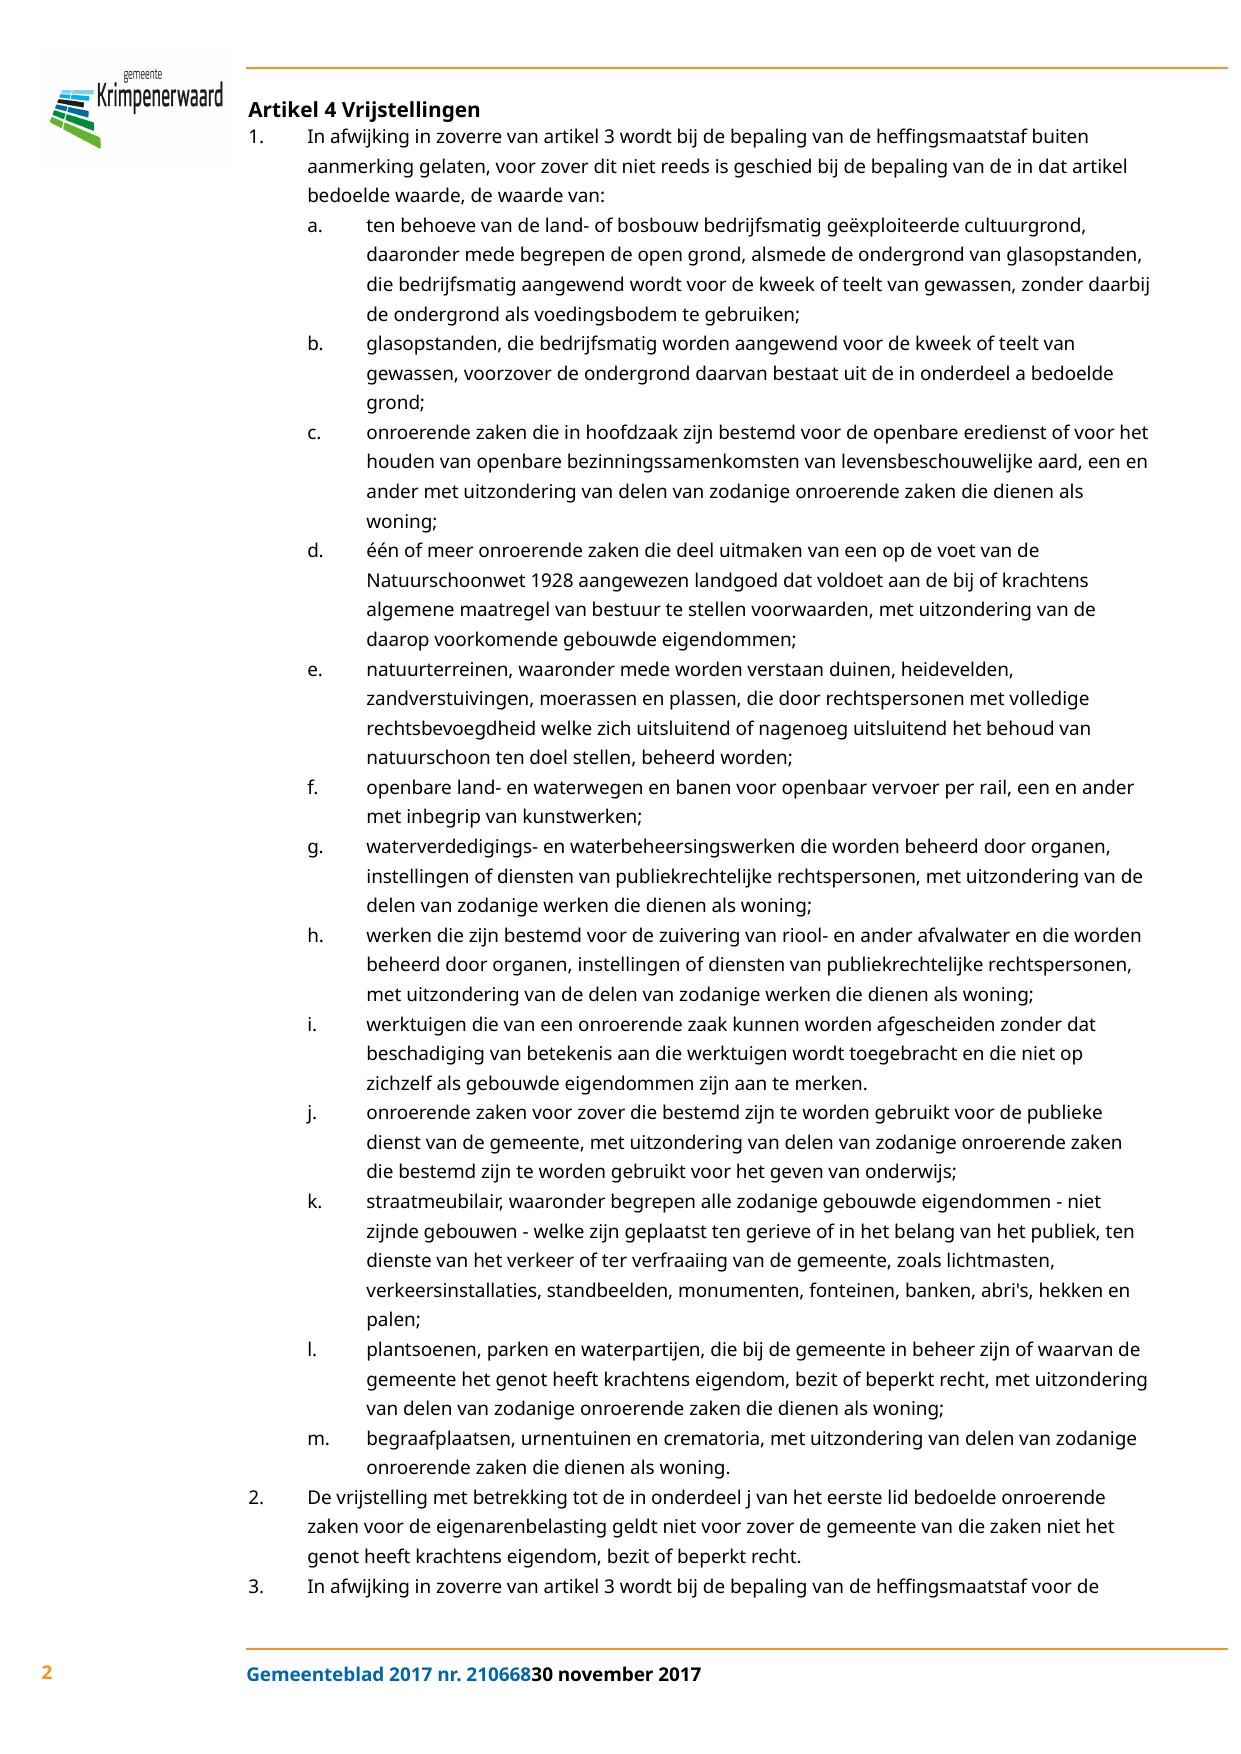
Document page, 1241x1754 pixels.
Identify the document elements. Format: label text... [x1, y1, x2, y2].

list In afwijking in zoverre van artikel 3 wordt bij de bepaling van de heffingsmaatstaf voor de [248, 1573, 1152, 1598]
list begraafplaatsen, urnentuinen en crematoria, met uitzondering van delen van zodanige onroerende zaken die dienen als woning. [307, 1425, 1152, 1480]
list openbare land- en waterwegen en banen voor openbaar vervoer per rail, een en ander met inbegrip van kunstwerken; [307, 774, 1152, 829]
list één of meer onroerende zaken die deel uitmaken van een op de voet van de Natuurschoonwet 1928 aangewezen landgoed dat voldoet aan de bij of krachtens algemene maatregel van bestuur te stellen voorwaarden, met uitzondering van de daarop voorkomende gebouwde eigendommen; [307, 537, 1152, 652]
list natuurterreinen, waaronder mede worden verstaan duinen, heidevelden, zandverstuivingen, moerassen en plassen, die door rechtspersonen met volledige rechtsbevoegdheid welke zich uitsluitend of nagenoeg uitsluitend het behoud van natuurschoon ten doel stellen, beheerd worden; [307, 656, 1152, 770]
list werken die zijn bestemd voor de zuivering van riool- en ander afvalwater en die worden beheerd door organen, instellingen of diensten van publiekrechtelijke rechtspersonen, met uitzondering van de delen van zodanige werken die dienen als woning; [307, 922, 1152, 1007]
list glasopstanden, die bedrijfsmatig worden aangewend voor de kweek of teelt van gewassen, voorzover de ondergrond daarvan bestaat uit de in onderdeel a bedoelde grond; [307, 330, 1152, 415]
list onroerende zaken die in hoofdzaak zijn bestemd voor de openbare eredienst of voor het houden van openbare bezinningssamenkomsten van levensbeschouwelijke aard, een en ander met uitzondering van delen van zodanige onroerende zaken die dienen als woning; [307, 419, 1152, 533]
list waterverdedigings- en waterbeheersingswerken die worden beheerd door organen, instellingen of diensten van publiekrechtelijke rechtspersonen, met uitzondering van de delen van zodanige werken die dienen als woning; [307, 833, 1152, 918]
text Artikel 4 Vrijstellingen [248, 95, 1152, 123]
list ten behoeve van de land- of bosbouw bedrijfsmatig geëxploiteerde cultuurgrond, daaronder mede begrepen de open grond, alsmede de ondergrond van glasopstanden, die bedrijfsmatig aangewend wordt voor de kweek of teelt van gewassen, zonder daarbij de ondergrond als voedingsbodem te gebruiken; [307, 212, 1152, 326]
list straatmeubilair, waaronder begrepen alle zodanige gebouwde eigendommen - niet zijnde gebouwen - welke zijn geplaatst ten gerieve of in het belang van het publiek, ten dienste van het verkeer of ter verfraaiing van de gemeente, zoals lichtmasten, verkeersinstallaties, standbeelden, monumenten, fonteinen, banken, abri's, hekken en palen; [307, 1188, 1152, 1332]
list plantsoenen, parken en waterpartijen, die bij de gemeente in beheer zijn of waarvan de gemeente het genot heeft krachtens eigendom, bezit of beperkt recht, met uitzondering van delen van zodanige onroerende zaken die dienen als woning; [307, 1336, 1152, 1421]
list onroerende zaken voor zover die bestemd zijn te worden gebruikt voor de publieke dienst van de gemeente, met uitzondering van delen van zodanige onroerende zaken die bestemd zijn te worden gebruikt voor het geven van onderwijs; [307, 1099, 1152, 1184]
list In afwijking in zoverre van artikel 3 wordt bij de bepaling van de heffingsmaatstaf buiten aanmerking gelaten, voor zover dit niet reeds is geschied bij de bepaling van de in dat artikel bedoelde waarde, de waarde van: [248, 123, 1152, 208]
list werktuigen die van een onroerende zaak kunnen worden afgescheiden zonder dat beschadiging van betekenis aan die werktuigen wordt toegebracht en die niet op zichzelf als gebouwde eigendommen zijn aan te merken. [307, 1011, 1152, 1096]
list De vrijstelling met betrekking tot de in onderdeel j van het eerste lid bedoelde onroerende zaken voor de eigenarenbelasting geldt niet voor zover de gemeente van die zaken niet het genot heeft krachtens eigendom, bezit of beperkt recht. [248, 1484, 1152, 1569]
picture [41, 47, 231, 172]
